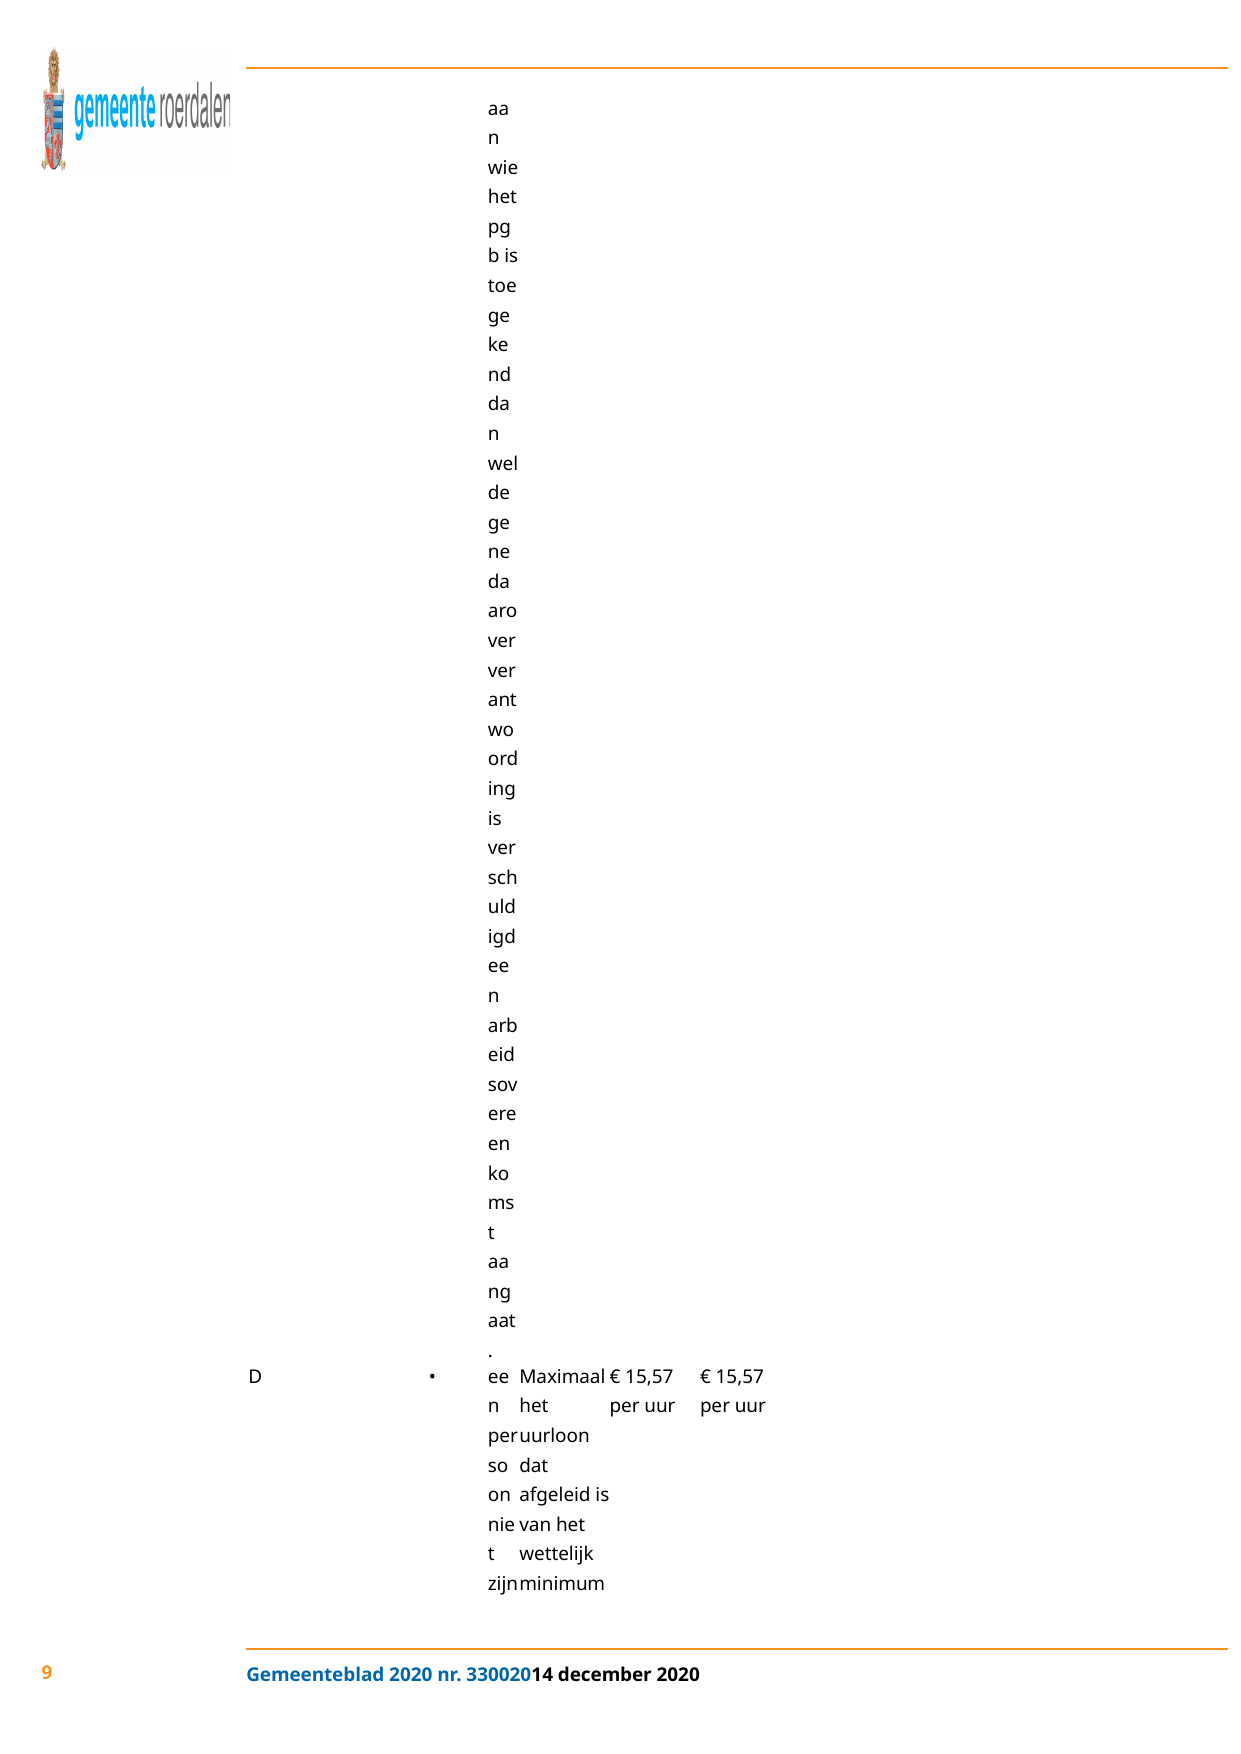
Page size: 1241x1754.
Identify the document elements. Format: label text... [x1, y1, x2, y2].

table_cell [1061, 1363, 1152, 1596]
table_cell [881, 95, 971, 1363]
table_cell een persoon niet zijn [429, 1363, 519, 1596]
table_cell Maximaal het uurloon dat afgeleid is van het wettelijk minimum [519, 1363, 609, 1596]
table_cell [790, 1363, 881, 1596]
table_cell [700, 95, 790, 1363]
table_cell [338, 1363, 429, 1596]
table_cell [338, 95, 429, 1363]
table_cell [1061, 95, 1152, 1363]
table_cell D [248, 1363, 338, 1596]
table_cell [971, 1363, 1061, 1596]
table_cell [971, 95, 1061, 1363]
table_cell [609, 95, 700, 1363]
table_cell € 15,57 per uur [609, 1363, 700, 1596]
table_cell [790, 95, 881, 1363]
table_cell aan wie het pgb is toegekend dan wel degene daarover verantwoording is verschuldigd een arbeidsovereenkomst aangaat. [429, 95, 519, 1363]
table_cell [248, 95, 338, 1363]
picture [41, 47, 231, 172]
table_cell € 15,57 per uur [700, 1363, 790, 1596]
table_cell [519, 95, 609, 1363]
table_cell [881, 1363, 971, 1596]
